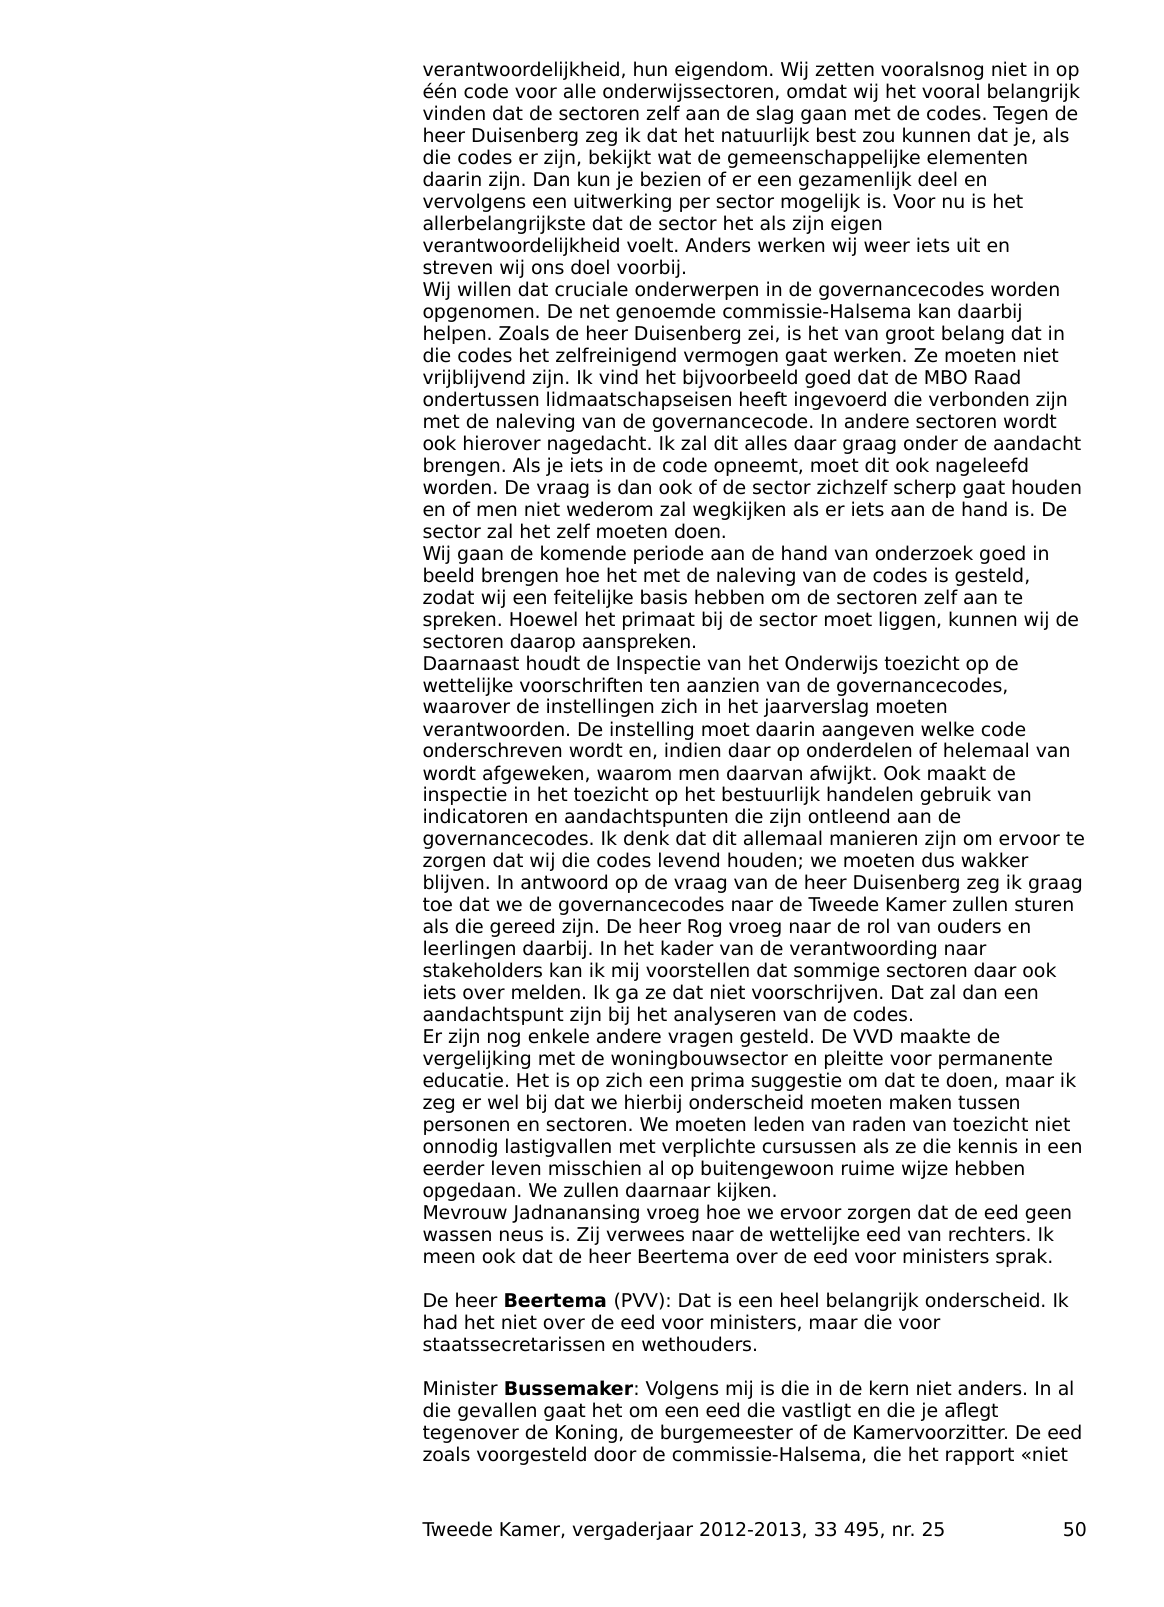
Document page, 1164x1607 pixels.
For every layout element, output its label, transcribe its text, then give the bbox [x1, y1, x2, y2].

text Er zijn nog enkele andere vragen gesteld. De VVD maakte de vergelijking met de woningbouwsector en pleitte voor permanente educatie. Het is op zich een prima suggestie om dat te doen, maar ik zeg er wel bij dat we hierbij onderscheid moeten maken tussen personen en sectoren. We moeten leden van raden van toezicht niet onnodig lastigvallen met verplichte cursussen als ze die kennis in een eerder leven misschien al op buitengewoon ruime wijze hebben opgedaan. We zullen daarnaar kijken. [422, 1026, 1087, 1202]
text verantwoordelijkheid, hun eigendom. Wij zetten vooralsnog niet in op één code voor alle onderwijssectoren, omdat wij het vooral belangrijk vinden dat de sectoren zelf aan de slag gaan met de codes. Tegen de heer Duisenberg zeg ik dat het natuurlijk best zou kunnen dat je, als die codes er zijn, bekijkt wat de gemeenschappelijke elementen daarin zijn. Dan kun je bezien of er een gezamenlijk deel en vervolgens een uitwerking per sector mogelijk is. Voor nu is het allerbelangrijkste dat de sector het als zijn eigen verantwoordelijkheid voelt. Anders werken wij weer iets uit en streven wij ons doel voorbij. [422, 59, 1087, 279]
text Mevrouw Jadnanansing vroeg hoe we ervoor zorgen dat de eed geen wassen neus is. Zij verwees naar de wettelijke eed van rechters. Ik meen ook dat de heer Beertema over de eed voor ministers sprak. [422, 1202, 1087, 1268]
text Daarnaast houdt de Inspectie van het Onderwijs toezicht op de wettelijke voorschriften ten aanzien van de governancecodes, waarover de instellingen zich in het jaarverslag moeten verantwoorden. De instelling moet daarin aangeven welke code onderschreven wordt en, indien daar op onderdelen of helemaal van wordt afgeweken, waarom men daarvan afwijkt. Ook maakt de inspectie in het toezicht op het bestuurlijk handelen gebruik van indicatoren en aandachtspunten die zijn ontleend aan de governancecodes. Ik denk dat dit allemaal manieren zijn om ervoor te zorgen dat wij die codes levend houden; we moeten dus wakker blijven. In antwoord op de vraag van de heer Duisenberg zeg ik graag toe dat we de governancecodes naar de Tweede Kamer zullen sturen als die gereed zijn. De heer Rog vroeg naar de rol van ouders en leerlingen daarbij. In het kader van de verantwoording naar stakeholders kan ik mij voorstellen dat sommige sectoren daar ook iets over melden. Ik ga ze dat niet voorschrijven. Dat zal dan een aandachtspunt zijn bij het analyseren van de codes. [422, 652, 1087, 1026]
text Wij willen dat cruciale onderwerpen in de governancecodes worden opgenomen. De net genoemde commissie-Halsema kan daarbij helpen. Zoals de heer Duisenberg zei, is het van groot belang dat in die codes het zelfreinigend vermogen gaat werken. Ze moeten niet vrijblijvend zijn. Ik vind het bijvoorbeeld goed dat de MBO Raad ondertussen lidmaatschapseisen heeft ingevoerd die verbonden zijn met de naleving van de governancecode. In andere sectoren wordt ook hierover nagedacht. Ik zal dit alles daar graag onder de aandacht brengen. Als je iets in de code opneemt, moet dit ook nageleefd worden. De vraag is dan ook of de sector zichzelf scherp gaat houden en of men niet wederom zal wegkijken als er iets aan de hand is. De sector zal het zelf moeten doen. [422, 279, 1087, 543]
text De heer Beertema (PVV): Dat is een heel belangrijk onderscheid. Ik had het niet over de eed voor ministers, maar die voor staatssecretarissen en wethouders. [422, 1290, 1087, 1356]
text Wij gaan de komende periode aan de hand van onderzoek goed in beeld brengen hoe het met de naleving van de codes is gesteld, zodat wij een feitelijke basis hebben om de sectoren zelf aan te spreken. Hoewel het primaat bij de sector moet liggen, kunnen wij de sectoren daarop aanspreken. [422, 543, 1087, 652]
text Minister Bussemaker: Volgens mij is die in de kern niet anders. In al die gevallen gaat het om een eed die vastligt en die je aflegt tegenover de Koning, de burgemeester of de Kamervoorzitter. De eed zoals voorgesteld door de commissie-Halsema, die het rapport «niet [422, 1378, 1087, 1466]
